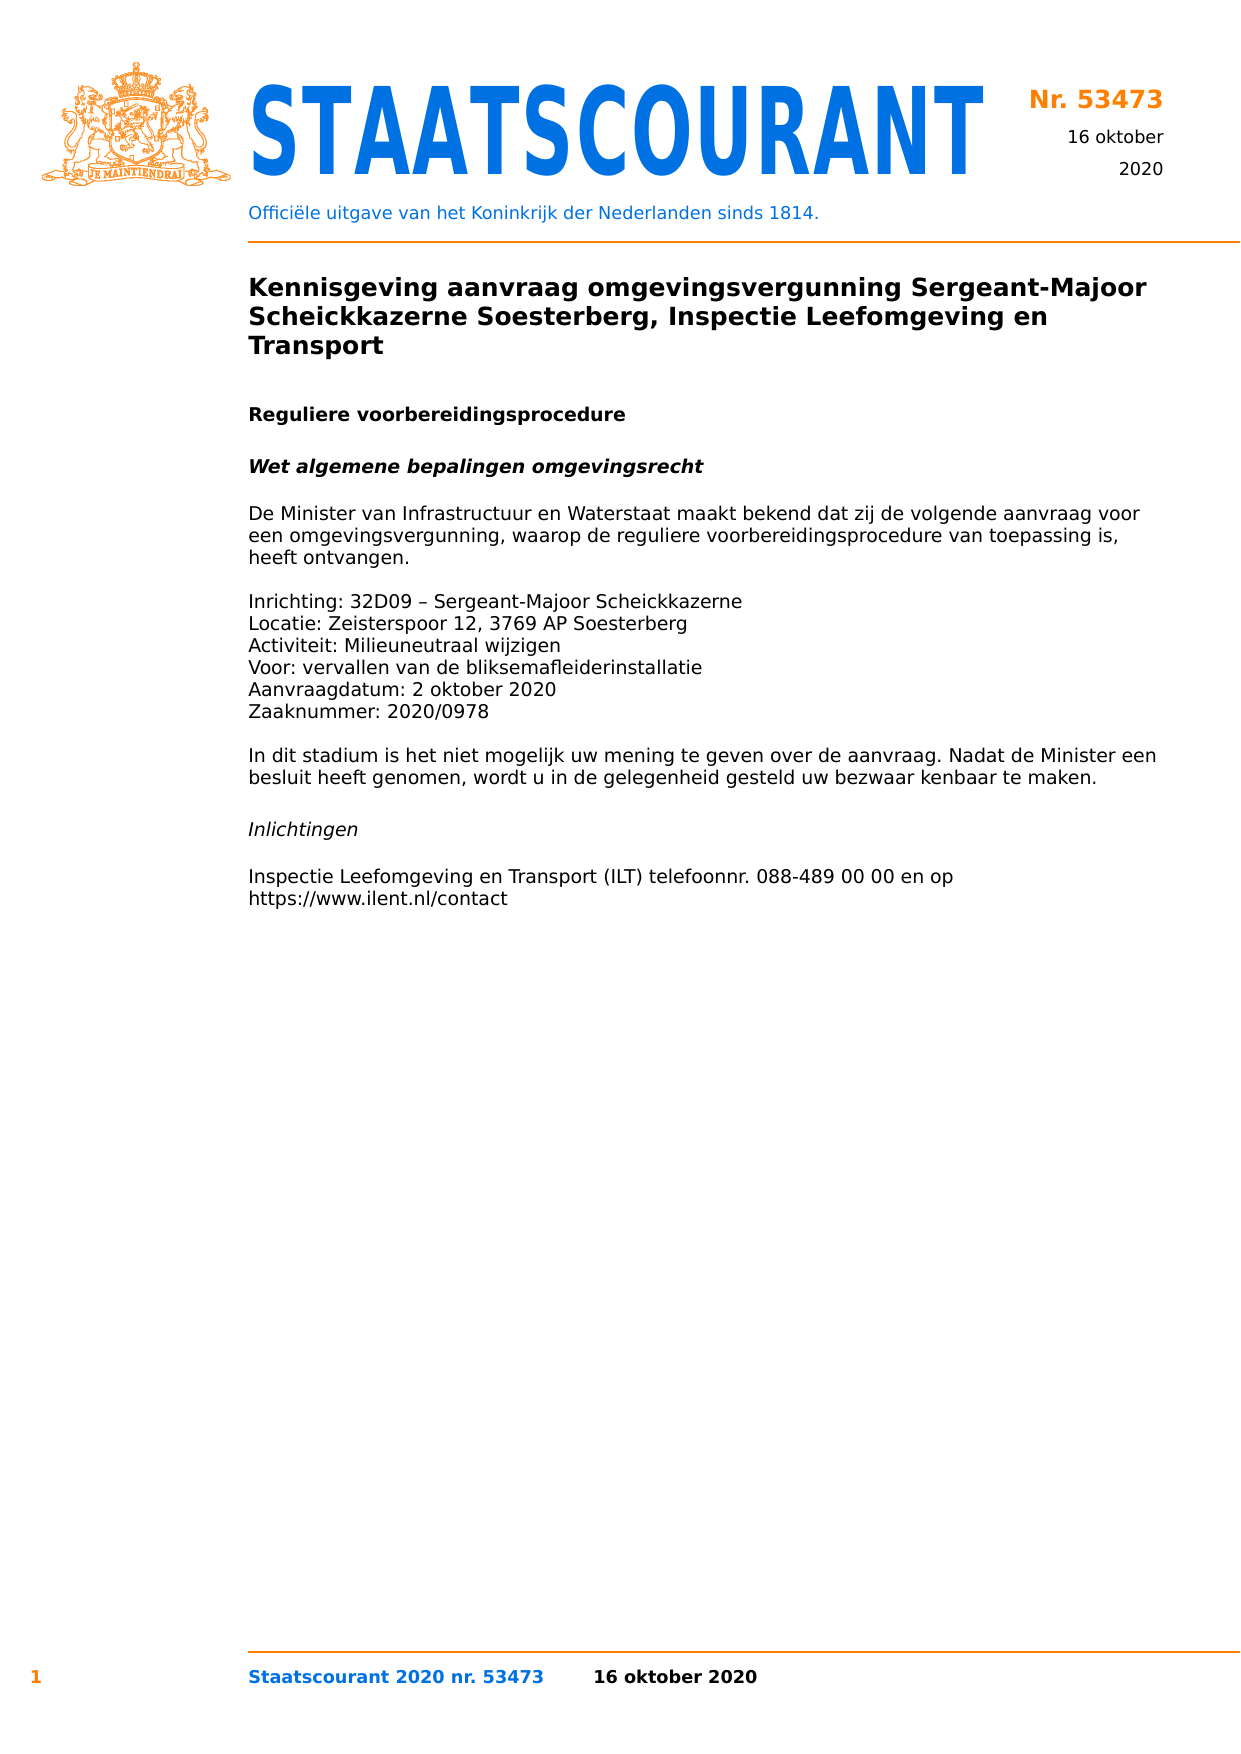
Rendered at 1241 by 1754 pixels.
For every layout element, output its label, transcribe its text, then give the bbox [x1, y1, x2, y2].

table_header Nr. 53473 [998, 62, 1240, 121]
table_header STAATSCOURANT [248, 62, 998, 203]
subtitle Inlichtingen [248, 819, 1163, 841]
text Aanvraagdatum: 2 oktober 2020 [248, 679, 1163, 701]
subtitle Wet algemene bepalingen omgevingsrecht [248, 456, 1163, 478]
table_cell Officiële uitgave van het Koninkrijk der Nederlanden sinds 1814. [248, 203, 1240, 241]
text In dit stadium is het niet mogelijk uw mening te geven over de aanvraag. Nadat de Minister een besluit heeft genomen, wordt u in de gelegenheid gesteld uw bezwaar kenbaar te maken. [248, 745, 1163, 789]
table_header [25, 62, 248, 241]
subtitle Kennisgeving aanvraag omgevingsvergunning Sergeant-Majoor Scheickkazerne Soesterberg, Inspectie Leefomgeving en Transport [248, 273, 1163, 361]
subtitle Reguliere voorbereidingsprocedure [248, 404, 1163, 426]
text Voor: vervallen van de bliksemafleiderinstallatie [248, 657, 1163, 679]
text Inspectie Leefomgeving en Transport (ILT) telefoonnr. 088-489 00 00 en op https://www.ilent.nl/contact [248, 866, 1163, 910]
text De Minister van Infrastructuur en Waterstaat maakt bekend dat zij de volgende aanvraag voor een omgevingsvergunning, waarop de reguliere voorbereidingsprocedure van toepassing is, heeft ontvangen. [248, 503, 1163, 569]
text Inrichting: 32D09 – Sergeant-Majoor Scheickkazerne [248, 591, 1163, 613]
text Activiteit: Milieuneutraal wijzigen [248, 635, 1163, 657]
text Zaaknummer: 2020/0978 [248, 701, 1163, 723]
text Locatie: Zeisterspoor 12, 3769 AP Soesterberg [248, 613, 1163, 635]
table_cell 16 oktober [998, 121, 1240, 153]
picture [41, 62, 231, 186]
table_cell 2020 [998, 153, 1240, 203]
